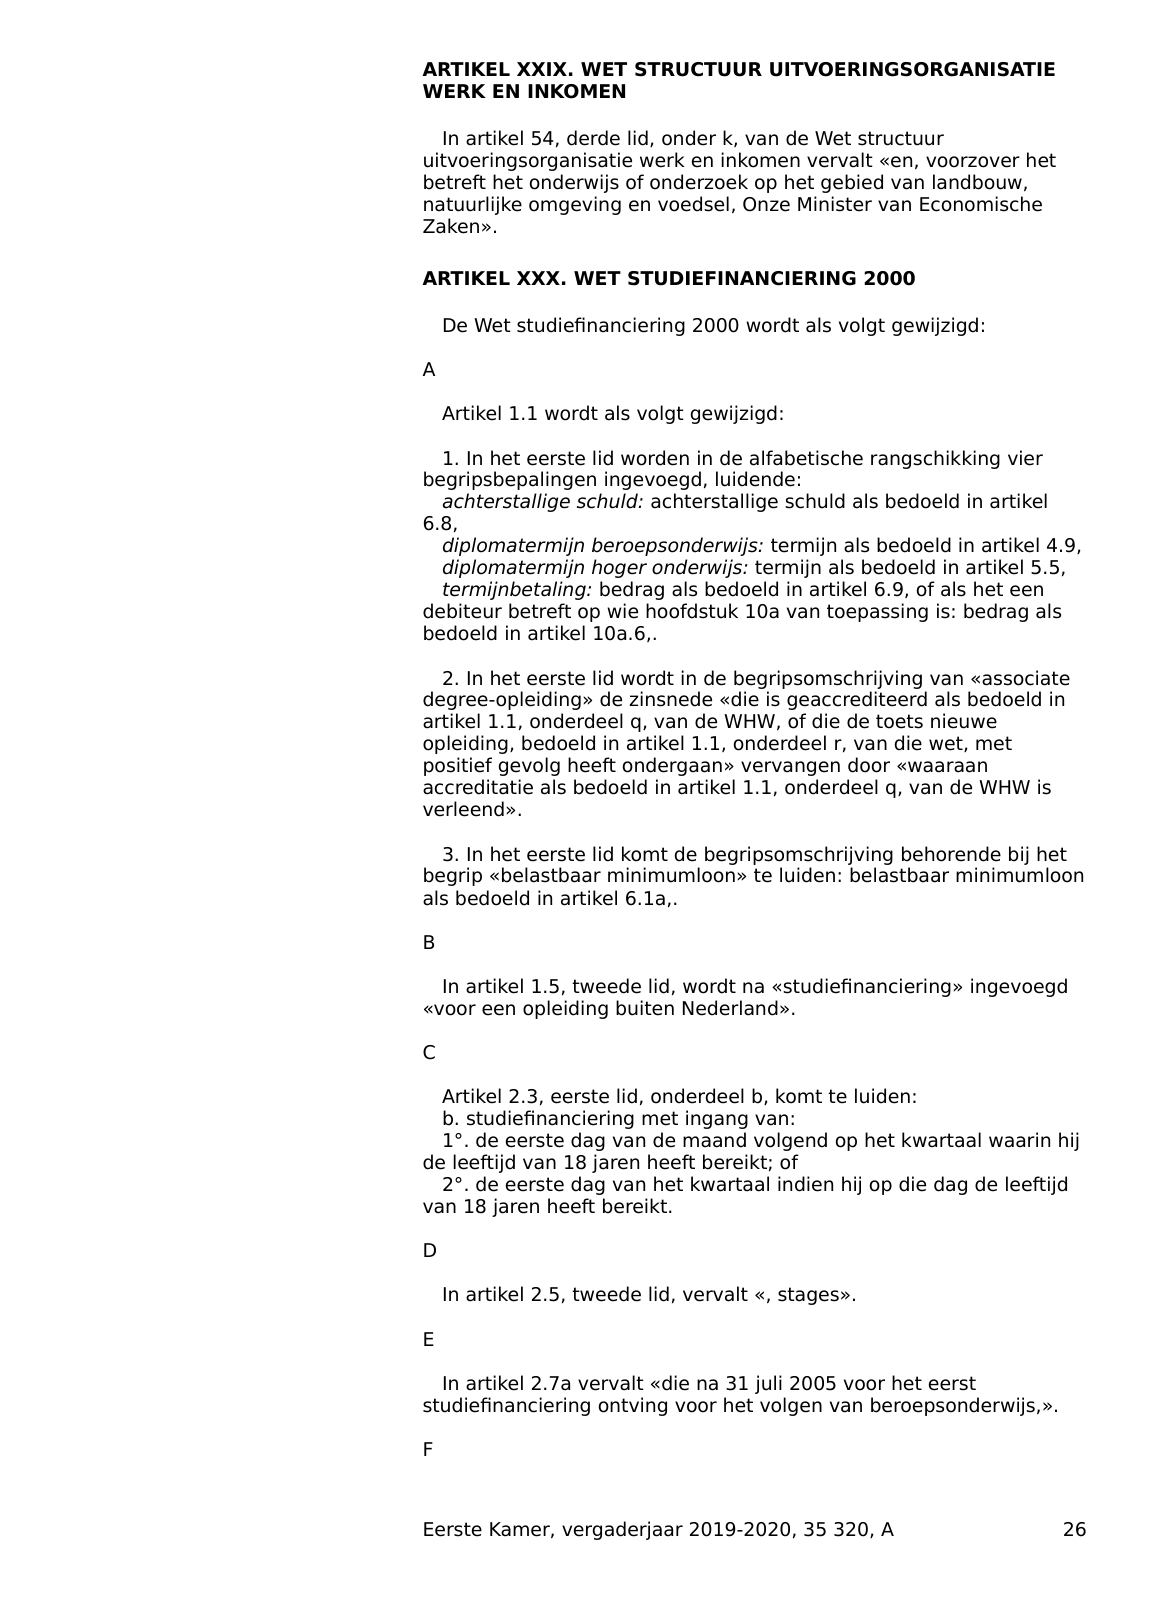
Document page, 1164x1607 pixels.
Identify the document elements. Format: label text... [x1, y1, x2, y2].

text achterstallige schuld: achterstallige schuld als bedoeld in artikel 6.8, [422, 491, 1087, 535]
text Artikel 2.3, eerste lid, onderdeel b, komt te luiden: [422, 1086, 1087, 1108]
text B [422, 932, 1087, 953]
text diplomatermijn beroepsonderwijs: termijn als bedoeld in artikel 4.9, [422, 535, 1087, 557]
text In artikel 54, derde lid, onder k, van de Wet structuur uitvoeringsorganisatie werk en inkomen vervalt «en, voorzover het betreft het onderwijs of onderzoek op het gebied van landbouw, natuurlijke omgeving en voedsel, Onze Minister van Economische Zaken». [422, 128, 1087, 238]
text termijnbetaling: bedrag als bedoeld in artikel 6.9, of als het een debiteur betreft op wie hoofdstuk 10a van toepassing is: bedrag als bedoeld in artikel 10a.6,. [422, 579, 1087, 645]
text F [422, 1439, 1087, 1461]
text 2. In het eerste lid wordt in de begripsomschrijving van «associate degree-opleiding» de zinsnede «die is geaccrediteerd als bedoeld in artikel 1.1, onderdeel q, van de WHW, of die de toets nieuwe opleiding, bedoeld in artikel 1.1, onderdeel r, van die wet, met positief gevolg heeft ondergaan» vervangen door «waaraan accreditatie als bedoeld in artikel 1.1, onderdeel q, van de WHW is verleend». [422, 667, 1087, 821]
text diplomatermijn hoger onderwijs: termijn als bedoeld in artikel 5.5, [422, 557, 1087, 579]
text A [422, 359, 1087, 381]
text E [422, 1328, 1087, 1350]
subtitle ARTIKEL XXX. WET STUDIEFINANCIERING 2000 [422, 268, 1087, 290]
text In artikel 2.7a vervalt «die na 31 juli 2005 voor het eerst studiefinanciering ontving voor het volgen van beroepsonderwijs,». [422, 1373, 1087, 1417]
text 2°. de eerste dag van het kwartaal indien hij op die dag de leeftijd van 18 jaren heeft bereikt. [422, 1174, 1087, 1218]
text In artikel 1.5, tweede lid, wordt na «studiefinanciering» ingevoegd «voor een opleiding buiten Nederland». [422, 976, 1087, 1020]
text D [422, 1240, 1087, 1262]
text De Wet studiefinanciering 2000 wordt als volgt gewijzigd: [422, 315, 1087, 337]
text b. studiefinanciering met ingang van: [422, 1108, 1087, 1130]
subtitle ARTIKEL XXIX. WET STRUCTUUR UITVOERINGSORGANISATIE WERK EN INKOMEN [422, 59, 1087, 103]
text 1°. de eerste dag van de maand volgend op het kwartaal waarin hij de leeftijd van 18 jaren heeft bereikt; of [422, 1130, 1087, 1174]
text 3. In het eerste lid komt de begripsomschrijving behorende bij het begrip «belastbaar minimumloon» te luiden: belastbaar minimumloon als bedoeld in artikel 6.1a,. [422, 843, 1087, 909]
text In artikel 2.5, tweede lid, vervalt «, stages». [422, 1284, 1087, 1306]
text C [422, 1042, 1087, 1064]
text Artikel 1.1 wordt als volgt gewijzigd: [422, 403, 1087, 425]
text 1. In het eerste lid worden in de alfabetische rangschikking vier begripsbepalingen ingevoegd, luidende: [422, 447, 1087, 491]
